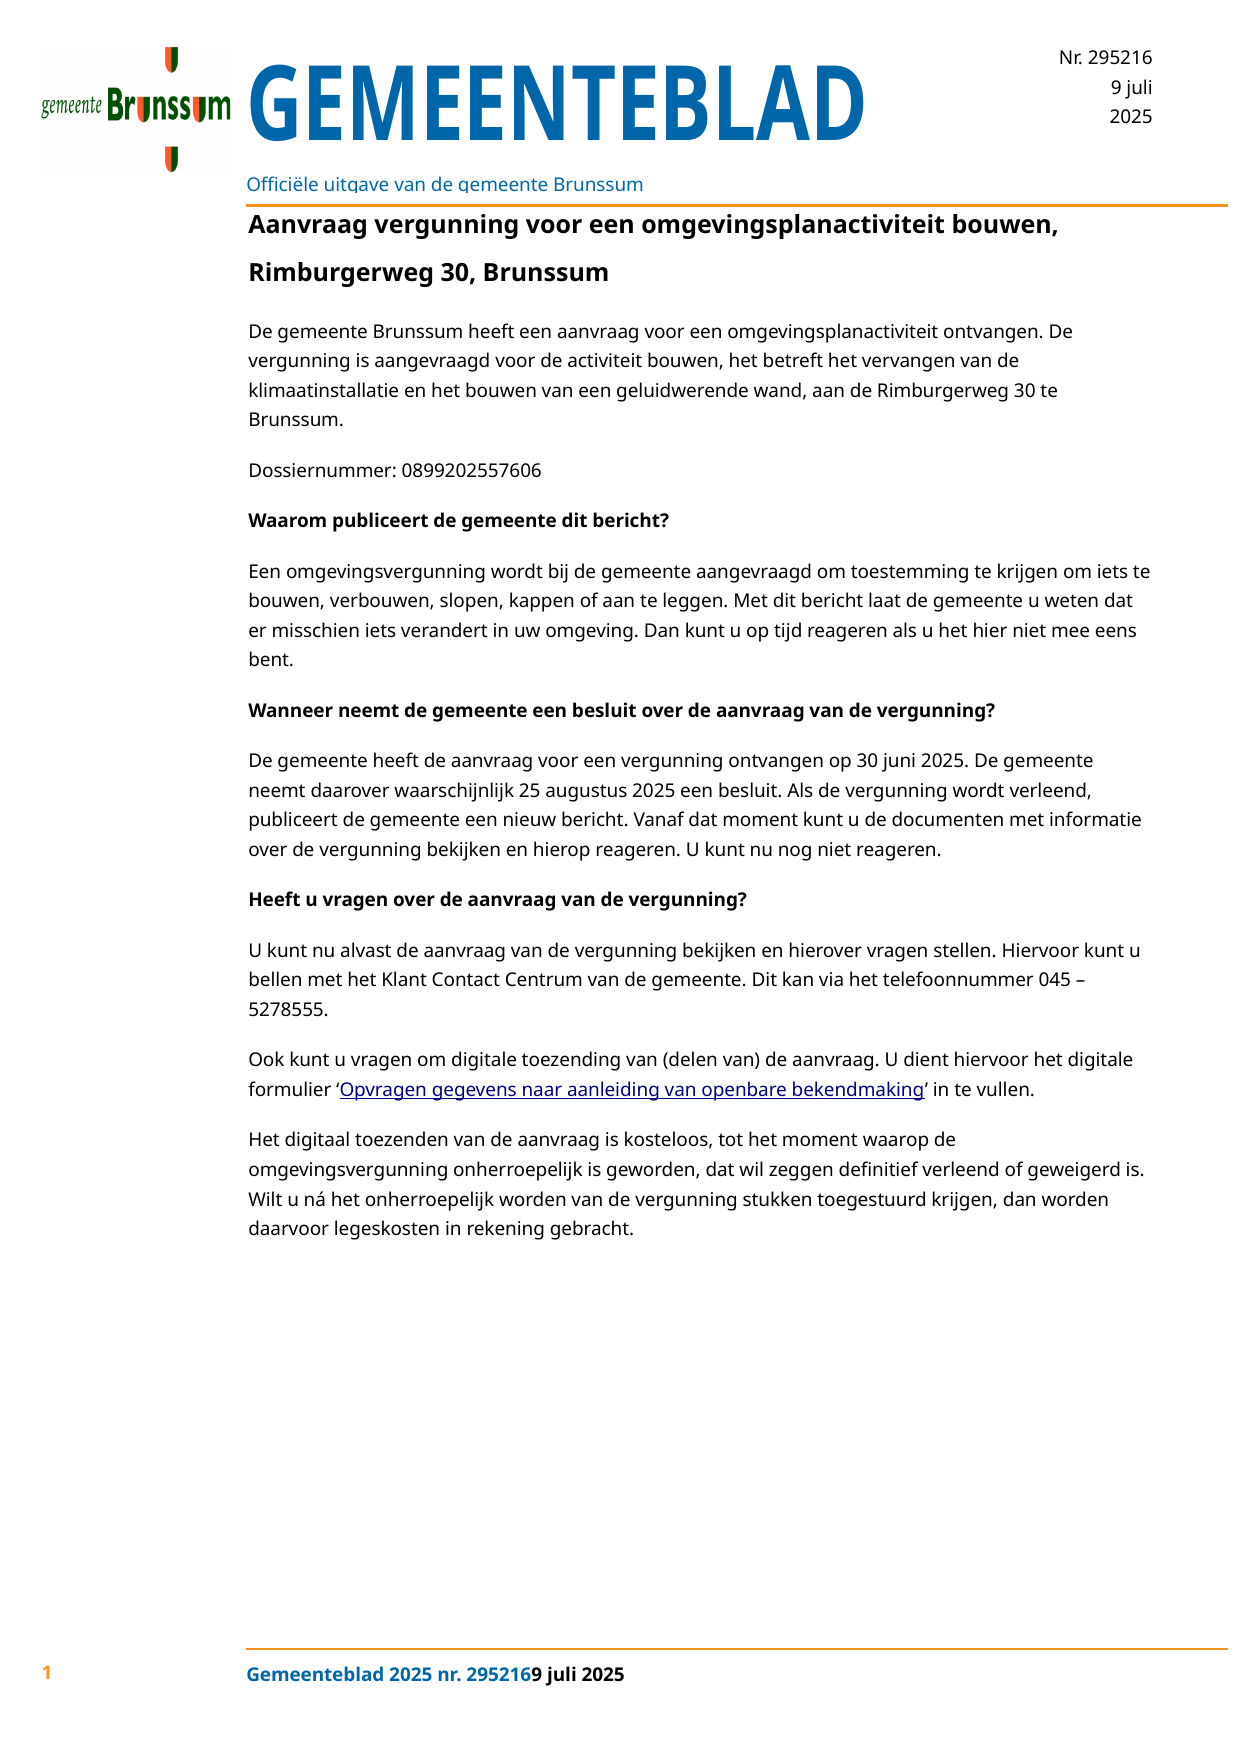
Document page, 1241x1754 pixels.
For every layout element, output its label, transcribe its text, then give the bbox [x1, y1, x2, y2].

text Heeft u vragen over de aanvraag van de vergunning? [248, 887, 1152, 912]
text De gemeente Brunssum heeft een aanvraag voor een omgevingsplanactiviteit ontvangen. De vergunning is aangevraagd voor de activiteit bouwen, het betreft het vervangen van de klimaatinstallatie en het bouwen van een geluidwerende wand, aan de Rimburgerweg 30 te Brunssum. [248, 318, 1152, 432]
text Dossiernummer: 0899202557606 [248, 457, 1152, 483]
text Wanneer neemt de gemeente een besluit over de aanvraag van de vergunning? [248, 697, 1152, 723]
text De gemeente heeft de aanvraag voor een vergunning ontvangen op 30 juni 2025. De gemeente neemt daarover waarschijnlijk 25 augustus 2025 een besluit. Als de vergunning wordt verleend, publiceert de gemeente een nieuw bericht. Vanaf dat moment kunt u de documenten met informatie over de vergunning bekijken en hierop reageren. U kunt nu nog niet reageren. [248, 747, 1152, 862]
text Waarom publiceert de gemeente dit bericht? [248, 507, 1152, 533]
picture [41, 47, 231, 172]
text Een omgevingsvergunning wordt bij de gemeente aangevraagd om toestemming te krijgen om iets te bouwen, verbouwen, slopen, kappen of aan te leggen. Met dit bericht laat de gemeente u weten dat er misschien iets verandert in uw omgeving. Dan kunt u op tijd reageren als u het hier niet mee eens bent. [248, 558, 1152, 672]
text Het digitaal toezenden van de aanvraag is kosteloos, tot het moment waarop de omgevingsvergunning onherroepelijk is geworden, dat wil zeggen definitief verleend of geweigerd is. Wilt u ná het onherroepelijk worden van de vergunning stukken toegestuurd krijgen, dan worden daarvoor legeskosten in rekening gebracht. [248, 1127, 1152, 1241]
text U kunt nu alvast de aanvraag van de vergunning bekijken en hierover vragen stellen. Hiervoor kunt u bellen met het Klant Contact Centrum van de gemeente. Dit kan via het telefoonnummer 045 – 5278555. [248, 937, 1152, 1022]
text Aanvraag vergunning voor een omgevingsplanactiviteit bouwen, Rimburgerweg 30, Brunssum [248, 207, 1152, 288]
text Ook kunt u vragen om digitale toezending van (delen van) de aanvraag. U dient hiervoor het digitale formulier ‘Opvragen gegevens naar aanleiding van openbare bekendmaking’ in te vullen. [248, 1047, 1152, 1102]
